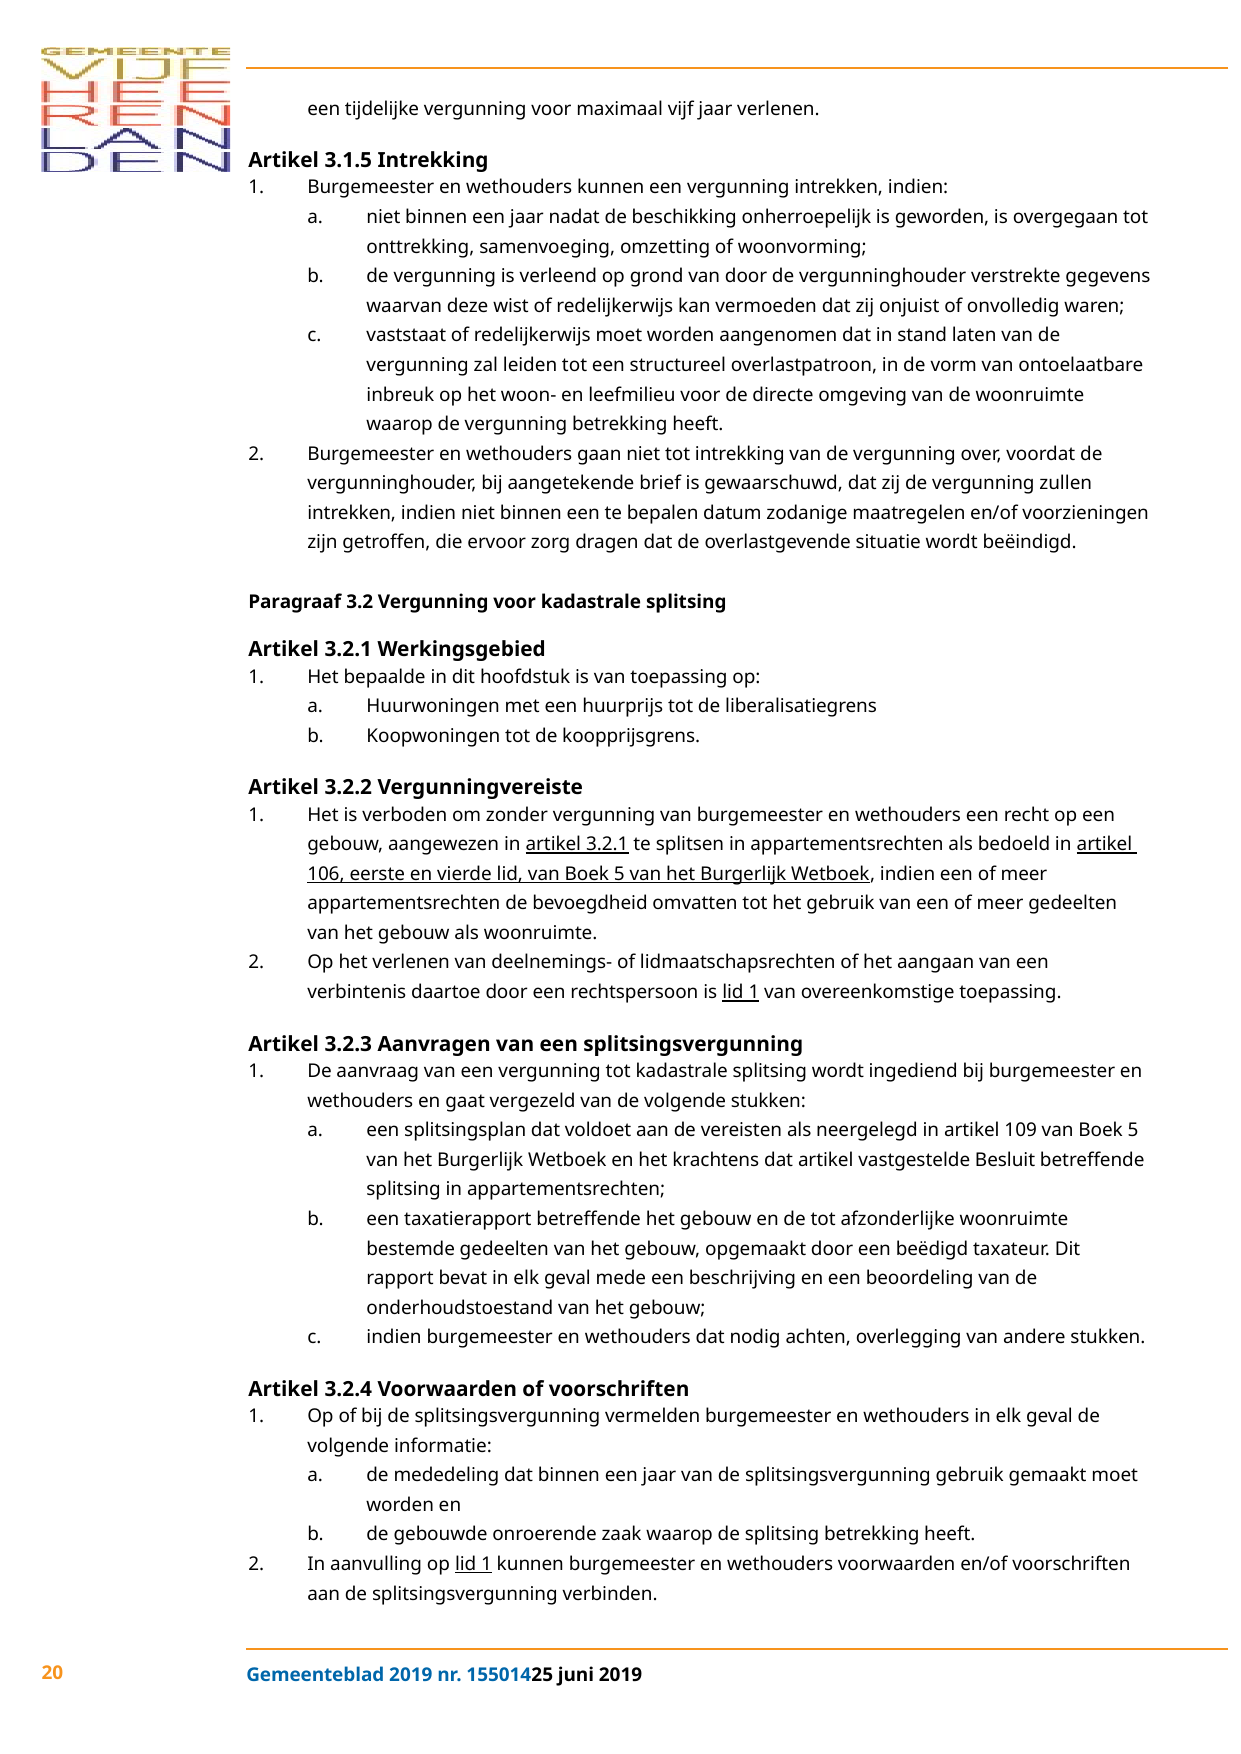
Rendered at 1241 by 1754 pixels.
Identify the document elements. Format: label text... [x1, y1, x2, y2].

list niet binnen een jaar nadat de beschikking onherroepelijk is geworden, is overgegaan tot onttrekking, samenvoeging, omzetting of woonvorming; [307, 203, 1152, 258]
list Burgemeester en wethouders kunnen een vergunning intrekken, indien: [248, 174, 1152, 199]
list een taxatierapport betreffende het gebouw en de tot afzonderlijke woonruimte bestemde gedeelten van het gebouw, opgemaakt door een beëdigd taxateur. Dit rapport bevat in elk geval mede een beschrijving en een beoordeling van de onderhoudstoestand van het gebouw; [307, 1205, 1152, 1319]
list Het bepaalde in dit hoofdstuk is van toepassing op: [248, 663, 1152, 688]
list Op of bij de splitsingsvergunning vermelden burgemeester en wethouders in elk geval de volgende informatie: [248, 1402, 1152, 1458]
list de gebouwde onroerende zaak waarop de splitsing betrekking heeft. [307, 1521, 1152, 1546]
list vaststaat of redelijkerwijs moet worden aangenomen dat in stand laten van de vergunning zal leiden tot een structureel overlastpatroon, in de vorm van ontoelaatbare inbreuk op het woon- en leefmilieu voor de directe omgeving van de woonruimte waarop de vergunning betrekking heeft. [307, 322, 1152, 436]
list Koopwoningen tot de koopprijsgrens. [307, 722, 1152, 748]
list een tijdelijke vergunning voor maximaal vijf jaar verlenen. [248, 95, 1152, 121]
list De aanvraag van een vergunning tot kadastrale splitsing wordt ingediend bij burgemeester en wethouders en gaat vergezeld van de volgende stukken: [248, 1057, 1152, 1112]
list Op het verlenen van deelnemings- of lidmaatschapsrechten of het aangaan van een verbintenis daartoe door een rechtspersoon is lid 1 van overeenkomstige toepassing. [248, 949, 1152, 1004]
list Burgemeester en wethouders gaan niet tot intrekking van de vergunning over, voordat de vergunninghouder, bij aangetekende brief is gewaarschuwd, dat zij de vergunning zullen intrekken, indien niet binnen een te bepalen datum zodanige maatregelen en/of voorzieningen zijn getroffen, die ervoor zorg dragen dat de overlastgevende situatie wordt beëindigd. [248, 440, 1152, 554]
list de vergunning is verleend op grond van door de vergunninghouder verstrekte gegevens waarvan deze wist of redelijkerwijs kan vermoeden dat zij onjuist of onvolledig waren; [307, 262, 1152, 318]
list de mededeling dat binnen een jaar van de splitsingsvergunning gebruik gemaakt moet worden en [307, 1461, 1152, 1517]
text Artikel 3.1.5 Intrekking [248, 145, 1152, 174]
text Artikel 3.2.4 Voorwaarden of voorschriften [248, 1374, 1152, 1402]
list een splitsingsplan dat voldoet aan de vereisten als neergelegd in artikel 109 van Boek 5 van het Burgerlijk Wetboek en het krachtens dat artikel vastgestelde Besluit betreffende splitsing in appartementsrechten; [307, 1116, 1152, 1201]
text Paragraaf 3.2 Vergunning voor kadastrale splitsing [248, 588, 1152, 613]
list indien burgemeester en wethouders dat nodig achten, overlegging van andere stukken. [307, 1323, 1152, 1349]
picture [41, 47, 231, 172]
list In aanvulling op lid 1 kunnen burgemeester en wethouders voorwaarden en/of voorschriften aan de splitsingsvergunning verbinden. [248, 1550, 1152, 1606]
list Het is verboden om zonder vergunning van burgemeester en wethouders een recht op een gebouw, aangewezen in artikel 3.2.1 te splitsen in appartementsrechten als bedoeld in artikel 106, eerste en vierde lid, van Boek 5 van het Burgerlijk Wetboek, indien een of meer appartementsrechten de bevoegdheid omvatten tot het gebruik van een of meer gedeelten van het gebouw als woonruimte. [248, 801, 1152, 945]
text Artikel 3.2.2 Vergunningvereiste [248, 772, 1152, 801]
list Huurwoningen met een huurprijs tot de liberalisatiegrens [307, 692, 1152, 718]
text Artikel 3.2.1 Werkingsgebied [248, 634, 1152, 663]
text Artikel 3.2.3 Aanvragen van een splitsingsvergunning [248, 1029, 1152, 1057]
